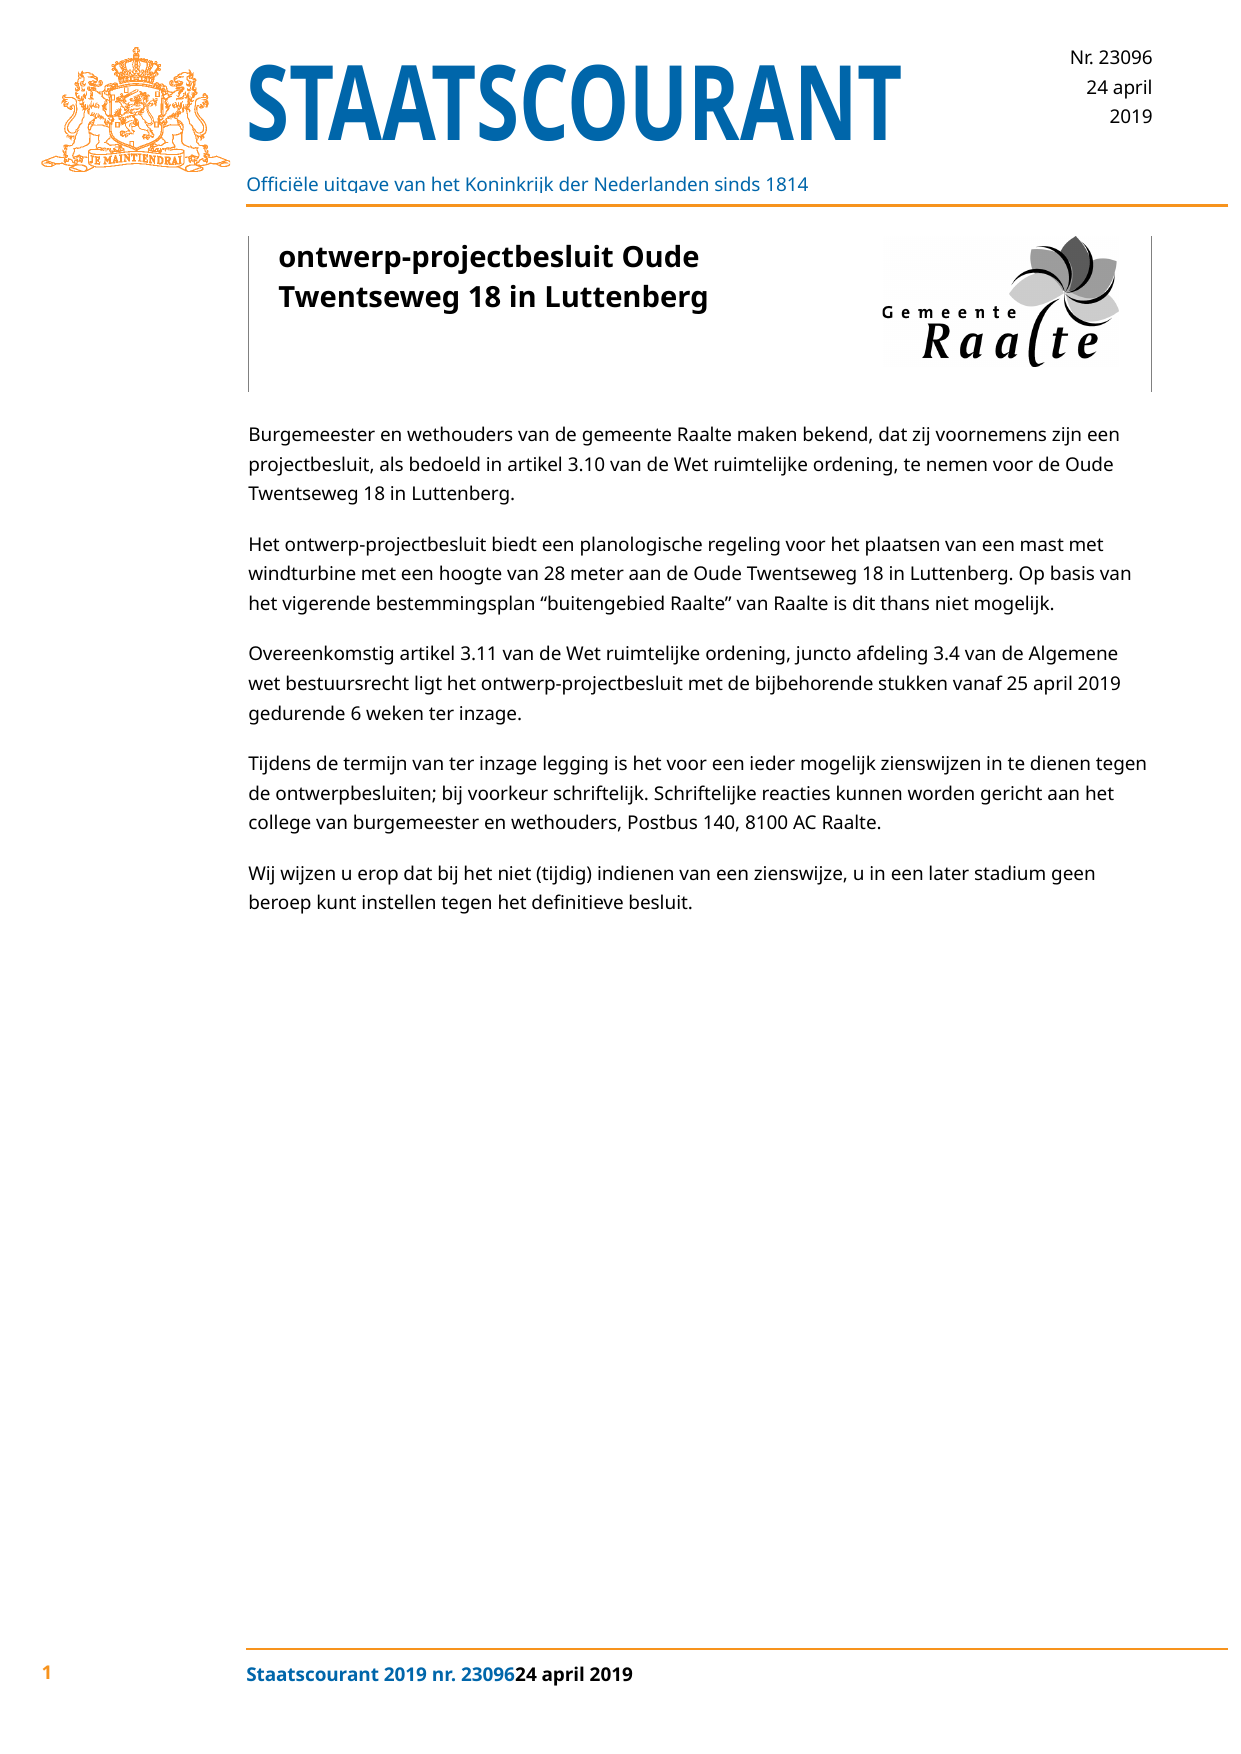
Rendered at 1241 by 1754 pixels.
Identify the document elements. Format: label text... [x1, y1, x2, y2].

picture [882, 236, 1119, 367]
table_header [850, 236, 1151, 392]
text Overeenkomstig artikel 3.11 van de Wet ruimtelijke ordening, juncto afdeling 3.4 van de Algemene wet bestuursrecht ligt het ontwerp-projectbesluit met de bijbehorende stukken vanaf 25 april 2019 gedurende 6 weken ter inzage. [248, 641, 1152, 725]
table_header ontwerp-projectbesluit Oude Twentseweg 18 in Luttenberg [249, 236, 850, 392]
text Burgemeester en wethouders van de gemeente Raalte maken bekend, dat zij voornemens zijn een projectbesluit, als bedoeld in artikel 3.10 van de Wet ruimtelijke ordening, te nemen voor de Oude Twentseweg 18 in Luttenberg. [248, 421, 1152, 506]
text Tijdens de termijn van ter inzage legging is het voor een ieder mogelijk zienswijzen in te dienen tegen de ontwerpbesluiten; bij voorkeur schriftelijk. Schriftelijke reacties kunnen worden gericht aan het college van burgemeester en wethouders, Postbus 140, 8100 AC Raalte. [248, 750, 1152, 835]
text Het ontwerp-projectbesluit biedt een planologische regeling voor het plaatsen van een mast met windturbine met een hoogte van 28 meter aan de Oude Twentseweg 18 in Luttenberg. Op basis van het vigerende bestemmingsplan “buitengebied Raalte” van Raalte is dit thans niet mogelijk. [248, 531, 1152, 616]
picture [41, 47, 231, 172]
text Wij wijzen u erop dat bij het niet (tijdig) indienen van een zienswijze, u in een later stadium geen beroep kunt instellen tegen het definitieve besluit. [248, 860, 1152, 915]
